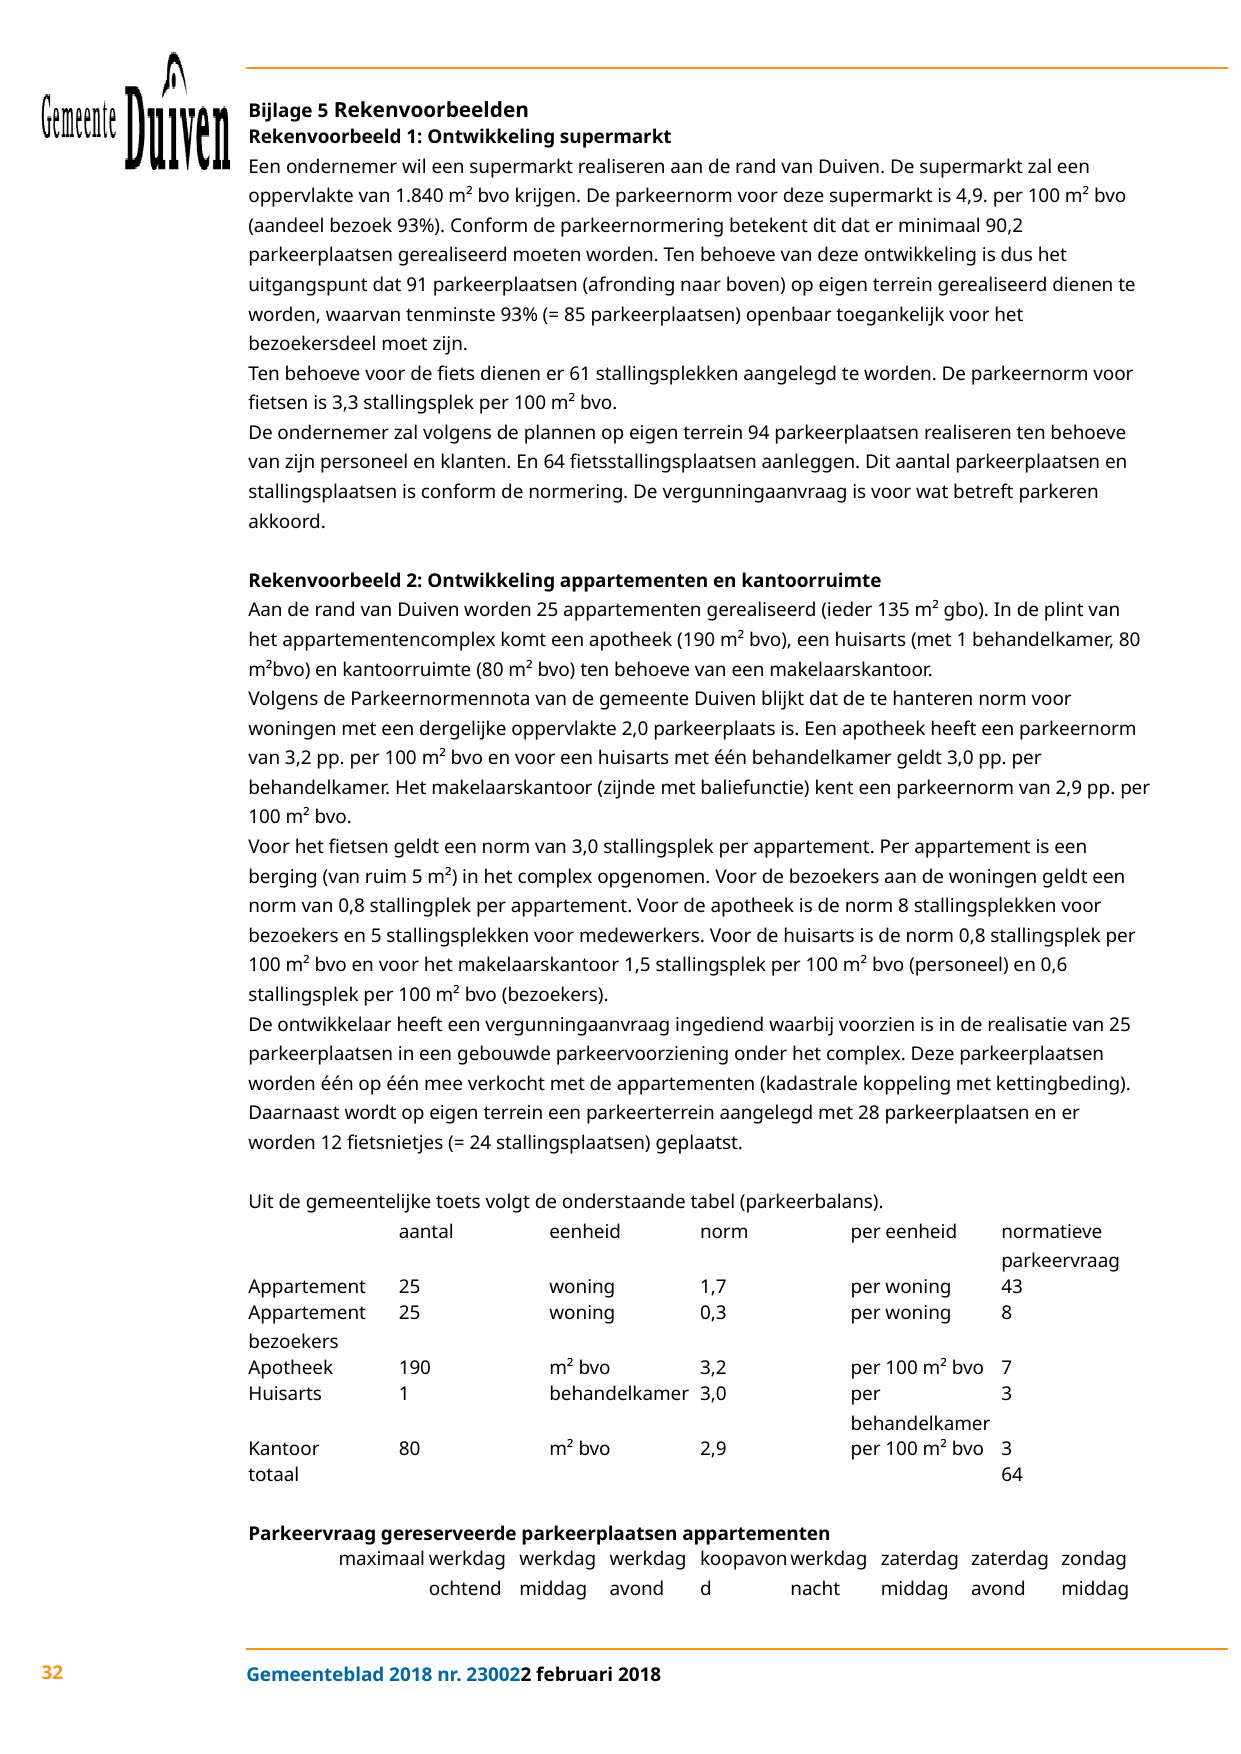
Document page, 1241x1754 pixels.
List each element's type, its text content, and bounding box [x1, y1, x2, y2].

table_cell woning [549, 1299, 700, 1354]
table_cell per 100 m² bvo [850, 1354, 1001, 1380]
table_header per eenheid [850, 1218, 1001, 1273]
text De ondernemer zal volgens de plannen op eigen terrein 94 parkeerplaatsen realiseren ten behoeve van zijn personeel en klanten. En 64 fietsstallingsplaatsen aanleggen. Dit aantal parkeerplaatsen en stallingsplaatsen is conform de normering. De vergunningaanvraag is voor wat betreft parkeren akkoord. [248, 419, 1152, 534]
table_cell zaterdag avond [971, 1546, 1061, 1601]
text Bijlage 5 Rekenvoorbeelden [248, 95, 1152, 123]
table_cell Apotheek [248, 1354, 398, 1380]
text Ten behoeve voor de fiets dienen er 61 stallingsplekken aangelegd te worden. De parkeernorm voor fietsen is 3,3 stallingsplek per 100 m² bvo. [248, 360, 1152, 415]
table_cell 3,2 [700, 1354, 850, 1380]
table_cell werkdag nacht [790, 1546, 881, 1601]
table_cell 80 [399, 1435, 549, 1461]
table_cell per woning [850, 1273, 1001, 1299]
table_cell Kantoor [248, 1435, 398, 1461]
table_cell werkdag avond [609, 1546, 700, 1601]
table_cell zondag middag [1061, 1546, 1152, 1601]
text Rekenvoorbeeld 1: Ontwikkeling supermarkt [248, 123, 1152, 149]
table_cell 1 [399, 1380, 549, 1435]
table_cell 25 [399, 1273, 549, 1299]
table_cell 2,9 [700, 1435, 850, 1461]
table_header eenheid [549, 1218, 700, 1273]
table_cell [399, 1461, 549, 1487]
table_header aantal [399, 1218, 549, 1273]
table_cell m² bvo [549, 1435, 700, 1461]
text Voor het fietsen geldt een norm van 3,0 stallingsplek per appartement. Per appartement is een berging (van ruim 5 m²) in het complex opgenomen. Voor de bezoekers aan de woningen geldt een norm van 0,8 stallingplek per appartement. Voor de apotheek is de norm 8 stallingsplekken voor bezoekers en 5 stallingsplekken voor medewerkers. Voor de huisarts is de norm 0,8 stallingsplek per 100 m² bvo en voor het makelaarskantoor 1,5 stallingsplek per 100 m² bvo (personeel) en 0,6 stallingsplek per 100 m² bvo (bezoekers). [248, 833, 1152, 1007]
table_cell totaal [248, 1461, 398, 1487]
text De ontwikkelaar heeft een vergunningaanvraag ingediend waarbij voorzien is in de realisatie van 25 parkeerplaatsen in een gebouwde parkeervoorziening onder het complex. Deze parkeerplaatsen worden één op één mee verkocht met de appartementen (kadastrale koppeling met kettingbeding). Daarnaast wordt op eigen terrein een parkeerterrein aangelegd met 28 parkeerplaatsen en er worden 12 fietsnietjes (= 24 stallingsplaatsen) geplaatst. [248, 1011, 1152, 1155]
table_cell 3 [1001, 1380, 1152, 1435]
text Rekenvoorbeeld 2: Ontwikkeling appartementen en kantoorruimte [248, 567, 1152, 593]
table_cell 7 [1001, 1354, 1152, 1380]
table_cell werkdag ochtend [429, 1546, 519, 1601]
text Uit de gemeentelijke toets volgt de onderstaande tabel (parkeerbalans). [248, 1188, 1152, 1214]
table_cell Huisarts [248, 1380, 398, 1435]
table_cell werkdag middag [519, 1546, 609, 1601]
table_cell [248, 1546, 338, 1601]
table_cell [549, 1461, 700, 1487]
table_cell [700, 1461, 850, 1487]
text Een ondernemer wil een supermarkt realiseren aan de rand van Duiven. De supermarkt zal een oppervlakte van 1.840 m² bvo krijgen. De parkeernorm voor deze supermarkt is 4,9. per 100 m² bvo (aandeel bezoek 93%). Conform de parkeernormering betekent dit dat er minimaal 90,2 parkeerplaatsen gerealiseerd moeten worden. Ten behoeve van deze ontwikkeling is dus het uitgangspunt dat 91 parkeerplaatsen (afronding naar boven) op eigen terrein gerealiseerd dienen te worden, waarvan tenminste 93% (= 85 parkeerplaatsen) openbaar toegankelijk voor het bezoekersdeel moet zijn. [248, 153, 1152, 356]
table_cell 3,0 [700, 1380, 850, 1435]
table_header Parkeervraag gereserveerde parkeerplaatsen appartementen [248, 1520, 1152, 1546]
table_cell Appartement bezoekers [248, 1299, 398, 1354]
table_header norm [700, 1218, 850, 1273]
table_header normatieve parkeervraag [1001, 1218, 1152, 1273]
table_header [248, 1218, 398, 1273]
table_cell per behandelkamer [850, 1380, 1001, 1435]
table_cell m² bvo [549, 1354, 700, 1380]
table_cell 8 [1001, 1299, 1152, 1354]
table_cell zaterdag middag [881, 1546, 971, 1601]
table_cell 25 [399, 1299, 549, 1354]
table_cell per 100 m² bvo [850, 1435, 1001, 1461]
table_cell koopavond [700, 1546, 790, 1601]
table_cell [850, 1461, 1001, 1487]
table_cell 0,3 [700, 1299, 850, 1354]
table_cell maximaal [338, 1546, 429, 1601]
table_cell 190 [399, 1354, 549, 1380]
table_cell 43 [1001, 1273, 1152, 1299]
table_cell 64 [1001, 1461, 1152, 1487]
text Aan de rand van Duiven worden 25 appartementen gerealiseerd (ieder 135 m² gbo). In de plint van het appartementencomplex komt een apotheek (190 m² bvo), een huisarts (met 1 behandelkamer, 80 m²bvo) en kantoorruimte (80 m² bvo) ten behoeve van een makelaarskantoor. [248, 597, 1152, 682]
table_cell woning [549, 1273, 700, 1299]
table_cell behandelkamer [549, 1380, 700, 1435]
text Volgens de Parkeernormennota van de gemeente Duiven blijkt dat de te hanteren norm voor woningen met een dergelijke oppervlakte 2,0 parkeerplaats is. Een apotheek heeft een parkeernorm van 3,2 pp. per 100 m² bvo en voor een huisarts met één behandelkamer geldt 3,0 pp. per behandelkamer. Het makelaarskantoor (zijnde met baliefunctie) kent een parkeernorm van 2,9 pp. per 100 m² bvo. [248, 685, 1152, 829]
table_cell Appartement [248, 1273, 398, 1299]
table_cell 1,7 [700, 1273, 850, 1299]
table_cell per woning [850, 1299, 1001, 1354]
table_cell 3 [1001, 1435, 1152, 1461]
picture [41, 47, 231, 172]
